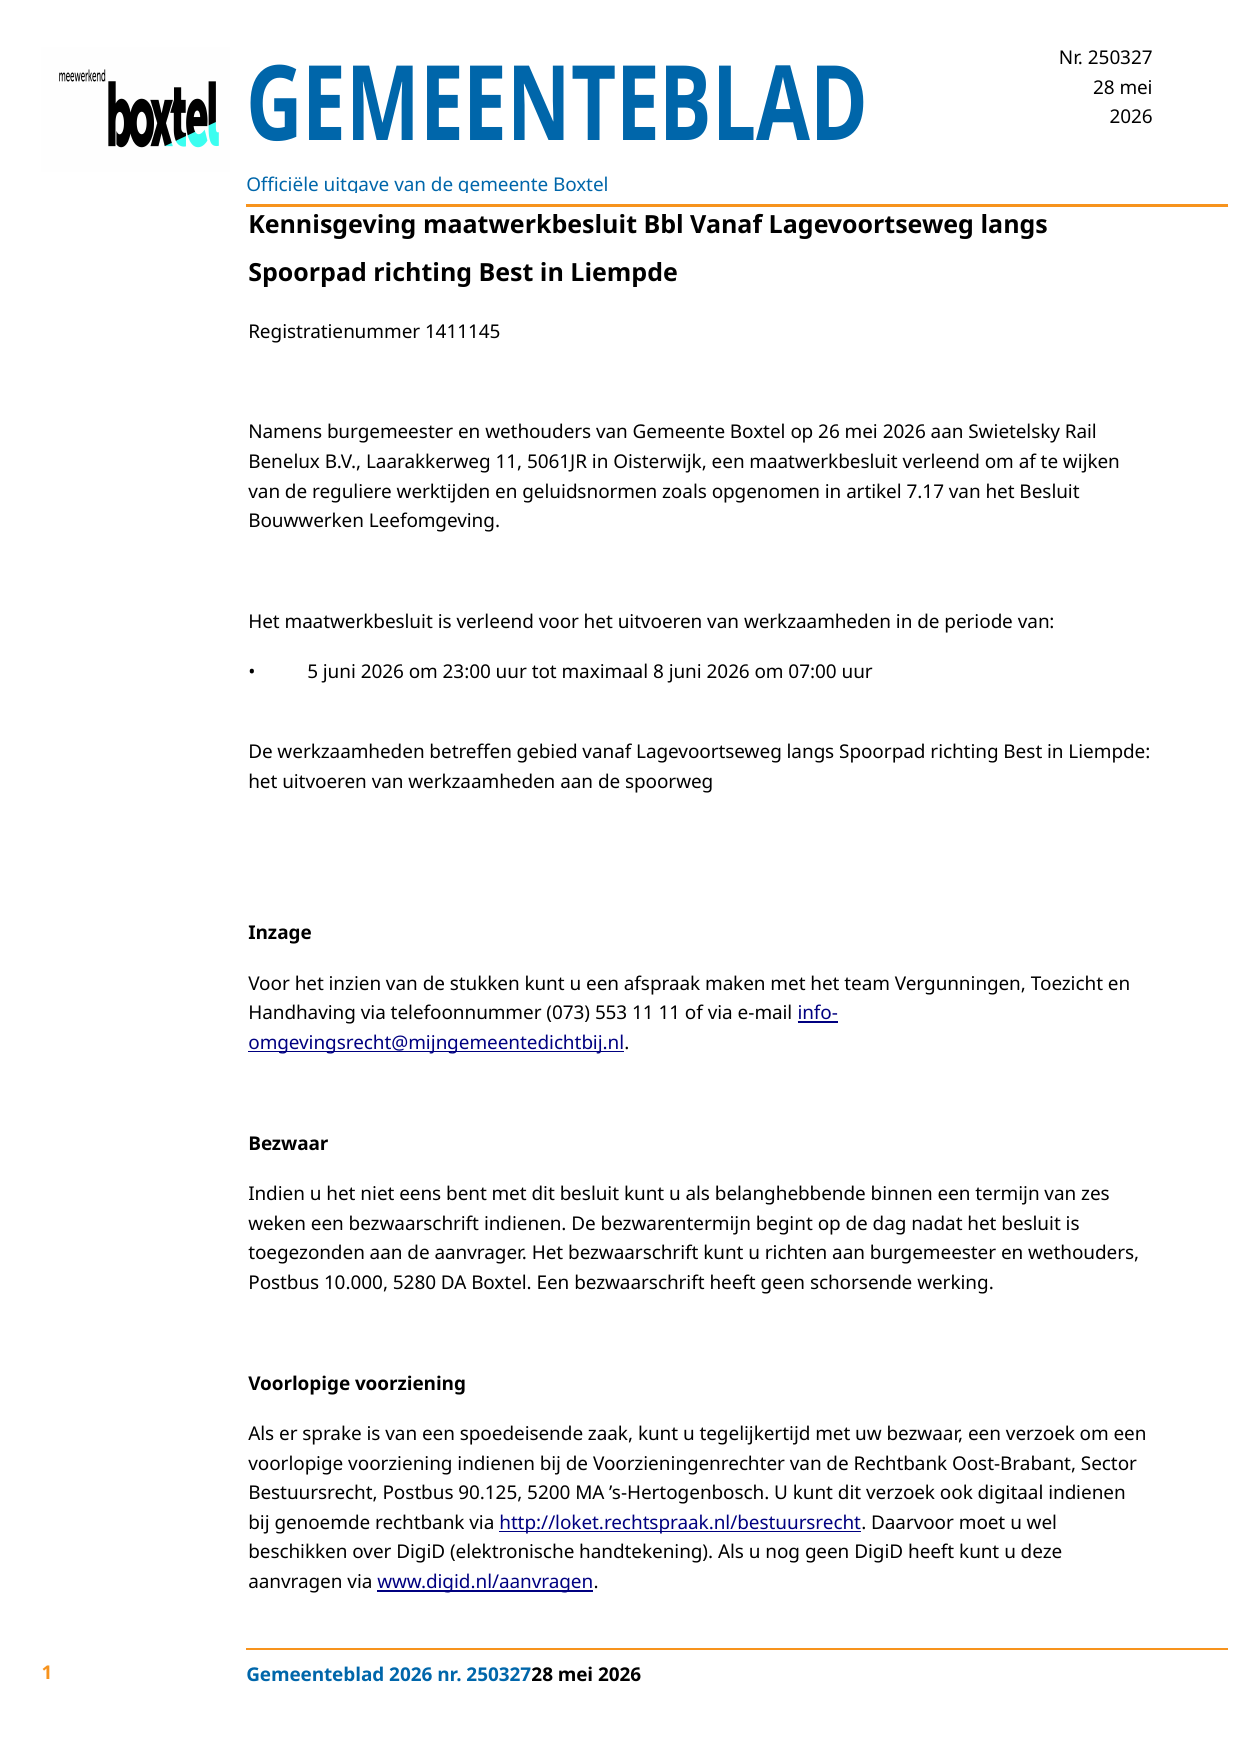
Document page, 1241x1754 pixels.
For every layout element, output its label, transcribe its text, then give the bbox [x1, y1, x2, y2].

text Namens burgemeester en wethouders van Gemeente Boxtel op 26 mei 2026 aan Swietelsky Rail Benelux B.V., Laarakkerweg 11, 5061JR in Oisterwijk, een maatwerkbesluit verleend om af te wijken van de reguliere werktijden en geluidsnormen zoals opgenomen in artikel 7.17 van het Besluit Bouwwerken Leefomgeving. [248, 419, 1152, 533]
text Voor het inzien van de stukken kunt u een afspraak maken met het team Vergunningen, Toezicht en Handhaving via telefoonnummer (073) 553 11 11 of via e-mail info-omgevingsrecht@mijngemeentedichtbij.nl. [248, 970, 1152, 1055]
text Als er sprake is van een spoedeisende zaak, kunt u tegelijkertijd met uw bezwaar, een verzoek om een voorlopige voorziening indienen bij de Voorzieningenrechter van de Rechtbank Oost-Brabant, Sector Bestuursrecht, Postbus 90.125, 5200 MA ’s-Hertogenbosch. U kunt dit verzoek ook digitaal indienen bij genoemde rechtbank via http://loket.rechtspraak.nl/bestuursrecht. Daarvoor moet u wel beschikken over DigiD (elektronische handtekening). Als u nog geen DigiD heeft kunt u deze aanvragen via www.digid.nl/aanvragen. [248, 1420, 1152, 1594]
text Bezwaar [248, 1130, 1152, 1156]
text Het maatwerkbesluit is verleend voor het uitvoeren van werkzaamheden in de periode van: [248, 608, 1152, 634]
list 5 juni 2026 om 23:00 uur tot maximaal 8 juni 2026 om 07:00 uur [248, 659, 1152, 684]
text Registratienummer 1411145 [248, 318, 1152, 344]
picture [41, 47, 231, 172]
text Kennisgeving maatwerkbesluit Bbl Vanaf Lagevoortseweg langs Spoorpad richting Best in Liempde [248, 207, 1152, 288]
text De werkzaamheden betreffen gebied vanaf Lagevoortseweg langs Spoorpad richting Best in Liempde: het uitvoeren van werkzaamheden aan de spoorweg [248, 739, 1152, 794]
text Voorlopige voorziening [248, 1370, 1152, 1396]
text Inzage [248, 919, 1152, 945]
text Indien u het niet eens bent met dit besluit kunt u als belanghebbende binnen een termijn van zes weken een bezwaarschrift indienen. De bezwarentermijn begint op de dag nadat het besluit is toegezonden aan de aanvrager. Het bezwaarschrift kunt u richten aan burgemeester en wethouders, Postbus 10.000, 5280 DA Boxtel. Een bezwaarschrift heeft geen schorsende werking. [248, 1180, 1152, 1295]
